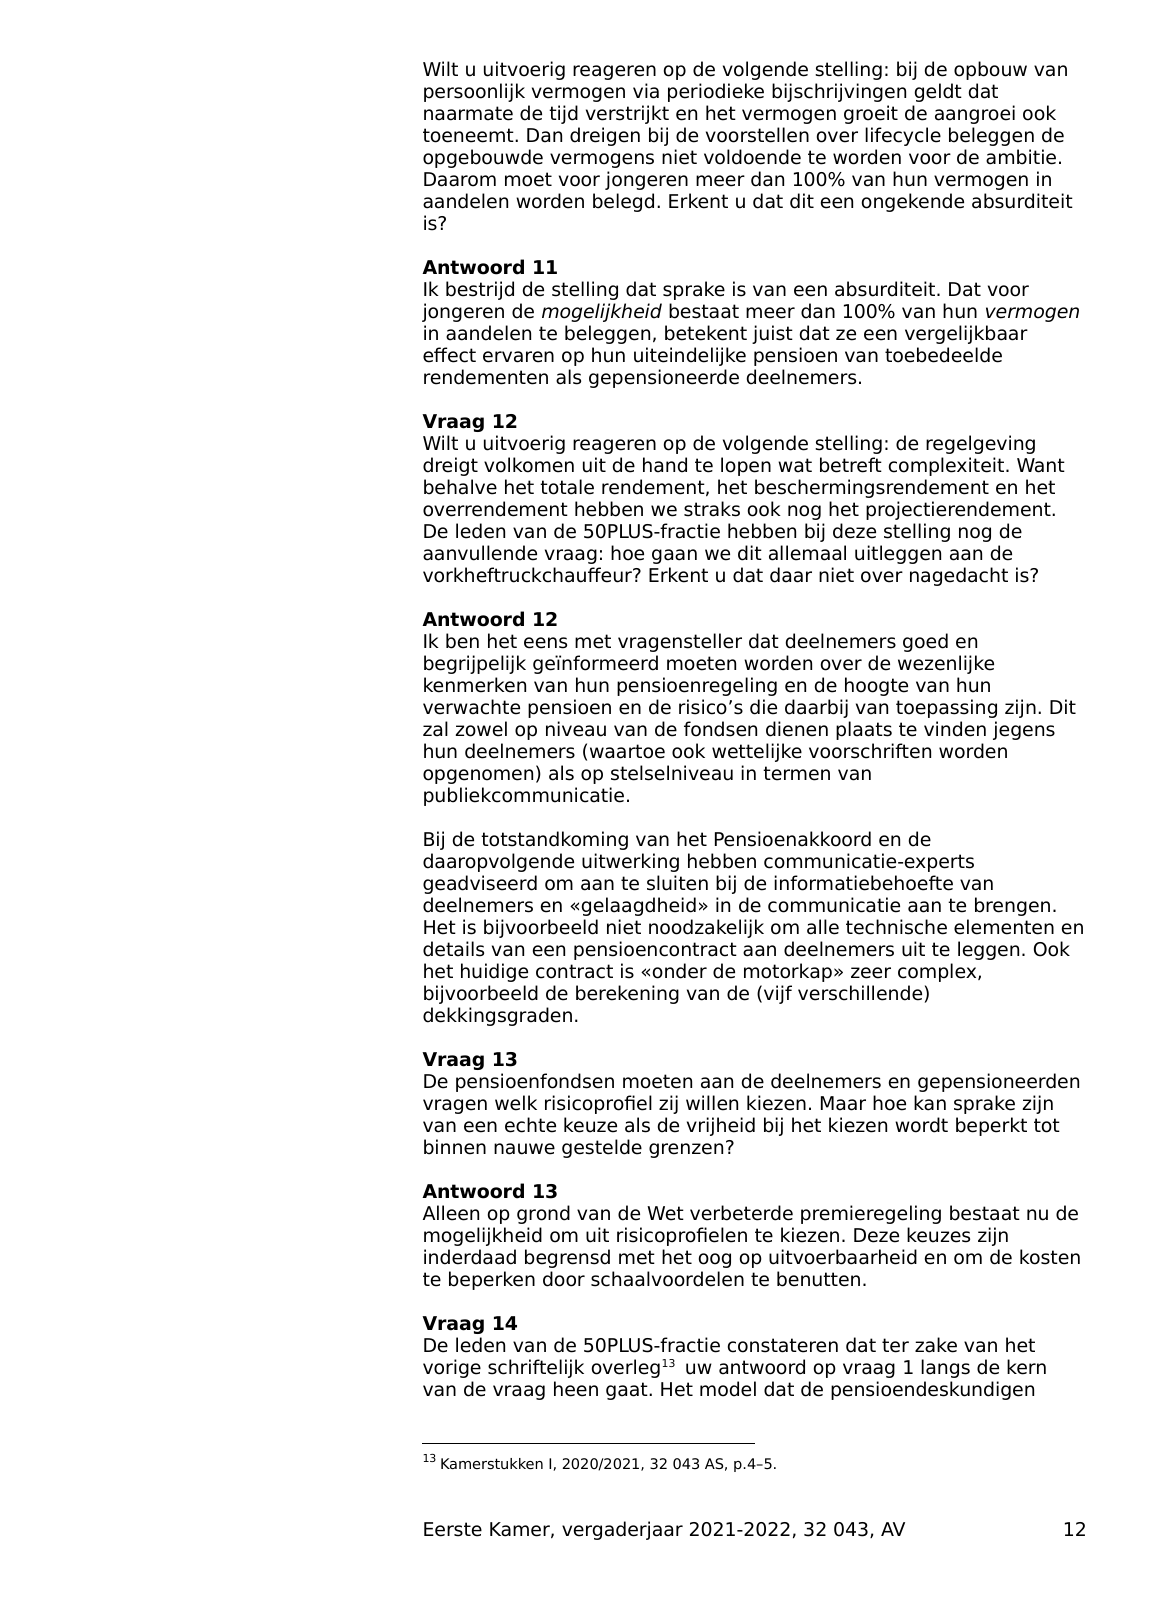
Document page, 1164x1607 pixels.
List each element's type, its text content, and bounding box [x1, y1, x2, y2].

text Vraag 14 [422, 1313, 1087, 1335]
text Antwoord 13 [422, 1181, 1087, 1203]
text Bij de totstandkoming van het Pensioenakkoord en de daaropvolgende uitwerking hebben communicatie-experts geadviseerd om aan te sluiten bij de informatiebehoefte van deelnemers en «gelaagdheid» in de communicatie aan te brengen. Het is bijvoorbeeld niet noodzakelijk om alle technische elementen en details van een pensioencontract aan deelnemers uit te leggen. Ook het huidige contract is «onder de motorkap» zeer complex, bijvoorbeeld de berekening van de (vijf verschillende) dekkingsgraden. [422, 829, 1087, 1027]
text Vraag 12 [422, 411, 1087, 433]
text Antwoord 11 [422, 257, 1087, 279]
text Wilt u uitvoerig reageren op de volgende stelling: bij de opbouw van persoonlijk vermogen via periodieke bijschrijvingen geldt dat naarmate de tijd verstrijkt en het vermogen groeit de aangroei ook toeneemt. Dan dreigen bij de voorstellen over lifecycle beleggen de opgebouwde vermogens niet voldoende te worden voor de ambitie. Daarom moet voor jongeren meer dan 100% van hun vermogen in aandelen worden belegd. Erkent u dat dit een ongekende absurditeit is? [422, 59, 1087, 235]
text De pensioenfondsen moeten aan de deelnemers en gepensioneerden vragen welk risicoprofiel zij willen kiezen. Maar hoe kan sprake zijn van een echte keuze als de vrijheid bij het kiezen wordt beperkt tot binnen nauwe gestelde grenzen? [422, 1071, 1087, 1159]
text Vraag 13 [422, 1049, 1087, 1071]
text Wilt u uitvoerig reageren op de volgende stelling: de regelgeving dreigt volkomen uit de hand te lopen wat betreft complexiteit. Want behalve het totale rendement, het beschermingsrendement en het overrendement hebben we straks ook nog het projectierendement. De leden van de 50PLUS-fractie hebben bij deze stelling nog de aanvullende vraag: hoe gaan we dit allemaal uitleggen aan de vorkheftruckchauffeur? Erkent u dat daar niet over nagedacht is? [422, 433, 1087, 587]
text Antwoord 12 [422, 609, 1087, 631]
text Ik bestrijd de stelling dat sprake is van een absurditeit. Dat voor jongeren de mogelijkheid bestaat meer dan 100% van hun vermogen in aandelen te beleggen, betekent juist dat ze een vergelijkbaar effect ervaren op hun uiteindelijke pensioen van toebedeelde rendementen als gepensioneerde deelnemers. [422, 279, 1087, 389]
text Kamerstukken I, 2020/2021, 32 043 AS, p.4–5. [422, 1452, 1087, 1474]
text De leden van de 50PLUS-fractie constateren dat ter zake van het vorige schriftelijk overleg uw antwoord op vraag 1 langs de kern van de vraag heen gaat. Het model dat de pensioendeskundigen [422, 1335, 1087, 1401]
text Ik ben het eens met vragensteller dat deelnemers goed en begrijpelijk geïnformeerd moeten worden over de wezenlijke kenmerken van hun pensioenregeling en de hoogte van hun verwachte pensioen en de risico’s die daarbij van toepassing zijn. Dit zal zowel op niveau van de fondsen dienen plaats te vinden jegens hun deelnemers (waartoe ook wettelijke voorschriften worden opgenomen) als op stelselniveau in termen van publiekcommunicatie. [422, 631, 1087, 807]
text Alleen op grond van de Wet verbeterde premieregeling bestaat nu de mogelijkheid om uit risicoprofielen te kiezen. Deze keuzes zijn inderdaad begrensd met het oog op uitvoerbaarheid en om de kosten te beperken door schaalvoordelen te benutten. [422, 1203, 1087, 1291]
